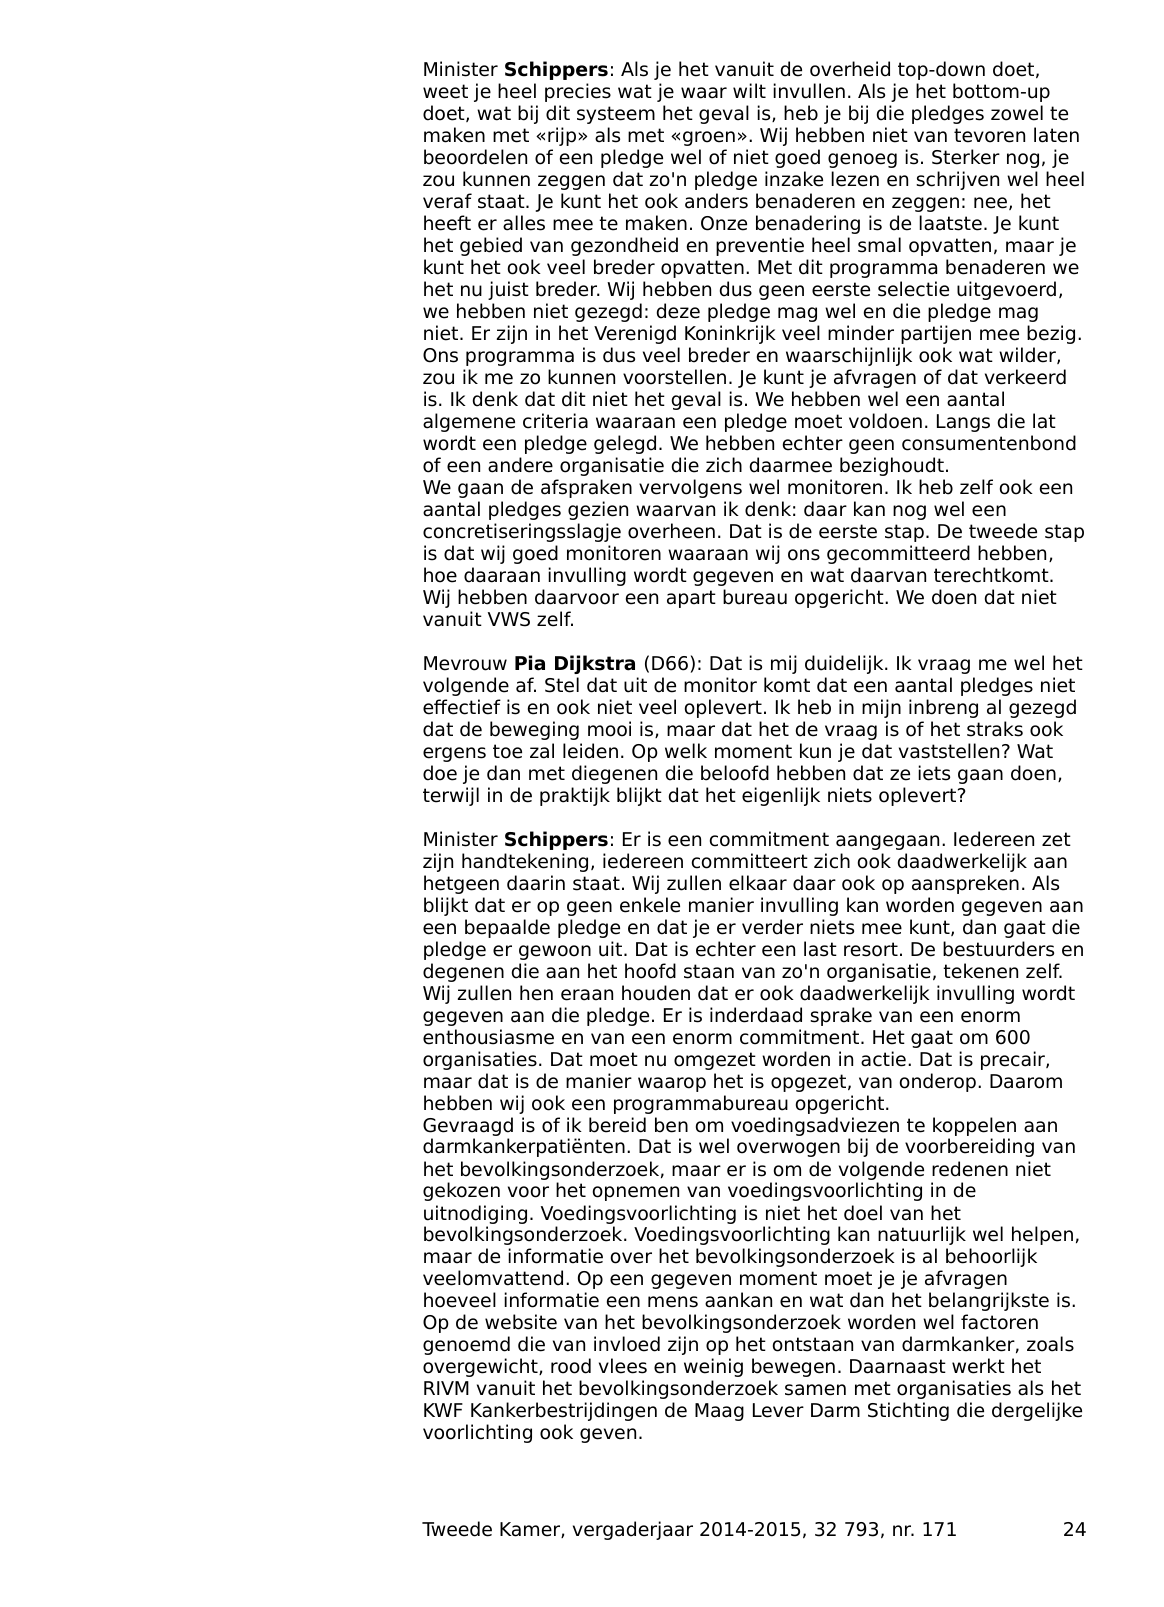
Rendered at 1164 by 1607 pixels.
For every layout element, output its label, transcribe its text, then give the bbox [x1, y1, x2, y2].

text Mevrouw Pia Dijkstra (D66): Dat is mij duidelijk. Ik vraag me wel het volgende af. Stel dat uit de monitor komt dat een aantal pledges niet effectief is en ook niet veel oplevert. Ik heb in mijn inbreng al gezegd dat de beweging mooi is, maar dat het de vraag is of het straks ook ergens toe zal leiden. Op welk moment kun je dat vaststellen? Wat doe je dan met diegenen die beloofd hebben dat ze iets gaan doen, terwijl in de praktijk blijkt dat het eigenlijk niets oplevert? [422, 653, 1087, 807]
text We gaan de afspraken vervolgens wel monitoren. Ik heb zelf ook een aantal pledges gezien waarvan ik denk: daar kan nog wel een concretiseringsslagje overheen. Dat is de eerste stap. De tweede stap is dat wij goed monitoren waaraan wij ons gecommitteerd hebben, hoe daaraan invulling wordt gegeven en wat daarvan terechtkomt. Wij hebben daarvoor een apart bureau opgericht. We doen dat niet vanuit VWS zelf. [422, 477, 1087, 631]
text Minister Schippers: Er is een commitment aangegaan. Iedereen zet zijn handtekening, iedereen committeert zich ook daadwerkelijk aan hetgeen daarin staat. Wij zullen elkaar daar ook op aanspreken. Als blijkt dat er op geen enkele manier invulling kan worden gegeven aan een bepaalde pledge en dat je er verder niets mee kunt, dan gaat die pledge er gewoon uit. Dat is echter een last resort. De bestuurders en degenen die aan het hoofd staan van zo'n organisatie, tekenen zelf. Wij zullen hen eraan houden dat er ook daadwerkelijk invulling wordt gegeven aan die pledge. Er is inderdaad sprake van een enorm enthousiasme en van een enorm commitment. Het gaat om 600 organisaties. Dat moet nu omgezet worden in actie. Dat is precair, maar dat is de manier waarop het is opgezet, van onderop. Daarom hebben wij ook een programmabureau opgericht. [422, 829, 1087, 1114]
text Minister Schippers: Als je het vanuit de overheid top-down doet, weet je heel precies wat je waar wilt invullen. Als je het bottom-up doet, wat bij dit systeem het geval is, heb je bij die pledges zowel te maken met «rijp» als met «groen». Wij hebben niet van tevoren laten beoordelen of een pledge wel of niet goed genoeg is. Sterker nog, je zou kunnen zeggen dat zo'n pledge inzake lezen en schrijven wel heel veraf staat. Je kunt het ook anders benaderen en zeggen: nee, het heeft er alles mee te maken. Onze benadering is de laatste. Je kunt het gebied van gezondheid en preventie heel smal opvatten, maar je kunt het ook veel breder opvatten. Met dit programma benaderen we het nu juist breder. Wij hebben dus geen eerste selectie uitgevoerd, we hebben niet gezegd: deze pledge mag wel en die pledge mag niet. Er zijn in het Verenigd Koninkrijk veel minder partijen mee bezig. Ons programma is dus veel breder en waarschijnlijk ook wat wilder, zou ik me zo kunnen voorstellen. Je kunt je afvragen of dat verkeerd is. Ik denk dat dit niet het geval is. We hebben wel een aantal algemene criteria waaraan een pledge moet voldoen. Langs die lat wordt een pledge gelegd. We hebben echter geen consumentenbond of een andere organisatie die zich daarmee bezighoudt. [422, 59, 1087, 477]
text Gevraagd is of ik bereid ben om voedingsadviezen te koppelen aan darmkankerpatiënten. Dat is wel overwogen bij de voorbereiding van het bevolkingsonderzoek, maar er is om de volgende redenen niet gekozen voor het opnemen van voedingsvoorlichting in de uitnodiging. Voedingsvoorlichting is niet het doel van het bevolkingsonderzoek. Voedingsvoorlichting kan natuurlijk wel helpen, maar de informatie over het bevolkingsonderzoek is al behoorlijk veelomvattend. Op een gegeven moment moet je je afvragen hoeveel informatie een mens aankan en wat dan het belangrijkste is. Op de website van het bevolkingsonderzoek worden wel factoren genoemd die van invloed zijn op het ontstaan van darmkanker, zoals overgewicht, rood vlees en weinig bewegen. Daarnaast werkt het RIVM vanuit het bevolkingsonderzoek samen met organisaties als het KWF Kankerbestrijdingen de Maag Lever Darm Stichting die dergelijke voorlichting ook geven. [422, 1114, 1087, 1444]
